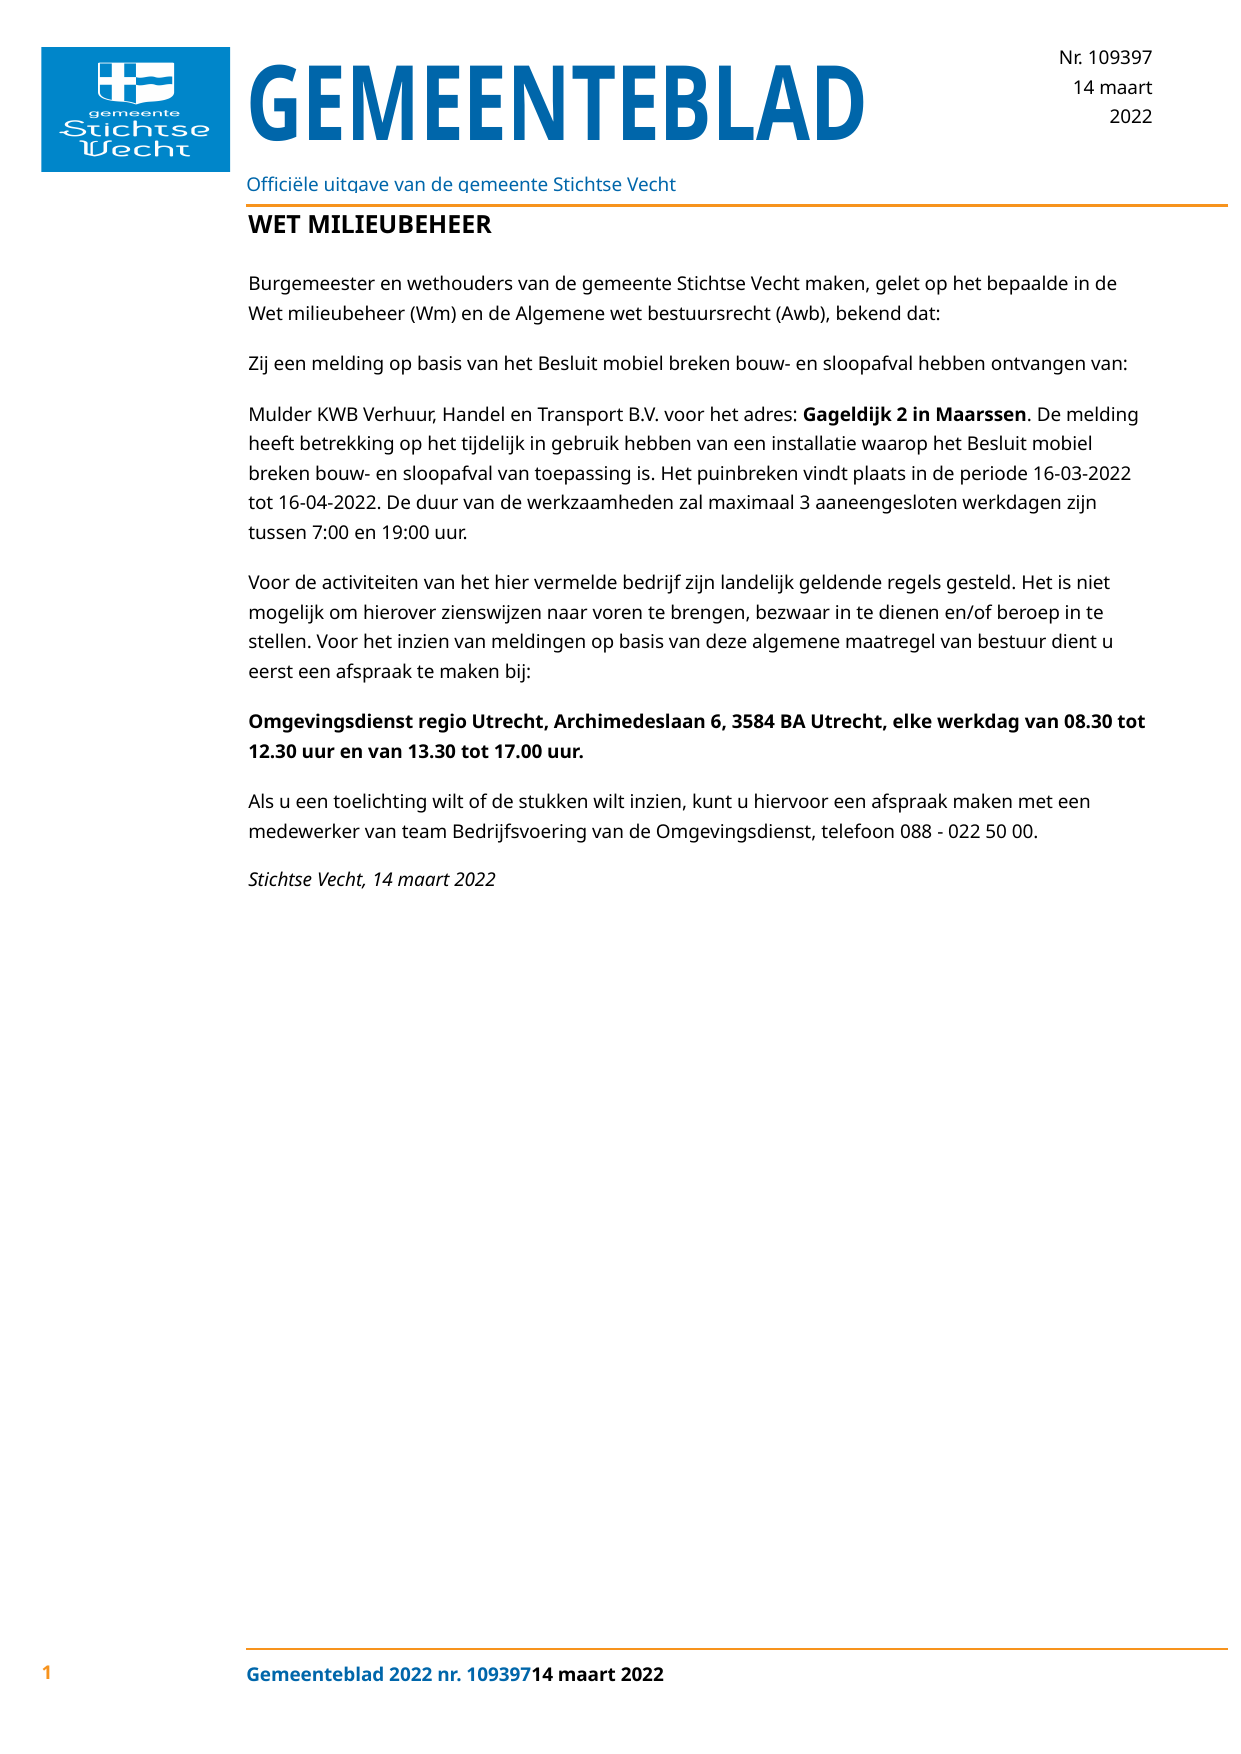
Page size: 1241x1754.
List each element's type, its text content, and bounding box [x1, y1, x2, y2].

picture [99, 63, 135, 101]
text Burgemeester en wethouders van de gemeente Stichtse Vecht maken, gelet op het bepaalde in de Wet milieubeheer (Wm) en de Algemene wet bestuursrecht (Awb), bekend dat: [248, 270, 1152, 326]
text WET MILIEUBEHEER [248, 207, 1152, 241]
picture [137, 63, 174, 103]
text Als u een toelichting wilt of de stukken wilt inzien, kunt u hiervoor een afspraak maken met een medewerker van team Bedrijfsvoering van de Omgevingsdienst, telefoon 088 - 022 50 00. [248, 789, 1152, 844]
text Omgevingsdienst regio Utrecht, Archimedeslaan 6, 3584 BA Utrecht, elke werkdag van 08.30 tot 12.30 uur en van 13.30 tot 17.00 uur. [248, 709, 1152, 764]
text Mulder KWB Verhuur, Handel en Transport B.V. voor het adres: Gageldijk 2 in Maarssen. De melding heeft betrekking op het tijdelijk in gebruik hebben van een installatie waarop het Besluit mobiel breken bouw- en sloopafval van toepassing is. Het puinbreken vindt plaats in de periode 16-03-2022 tot 16-04-2022. De duur van de werkzaamheden zal maximaal 3 aaneengesloten werkdagen zijn tussen 7:00 en 19:00 uur. [248, 401, 1152, 545]
text Voor de activiteiten van het hier vermelde bedrijf zijn landelijk geldende regels gesteld. Het is niet mogelijk om hierover zienswijzen naar voren te brengen, bezwaar in te dienen en/of beroep in te stellen. Voor het inzien van meldingen op basis van deze algemene maatregel van bestuur dient u eerst een afspraak te maken bij: [248, 569, 1152, 684]
text Stichtse Vecht, 14 maart 2022 [248, 866, 1152, 892]
text Zij een melding op basis van het Besluit mobiel breken bouw- en sloopafval hebben ontvangen van: [248, 350, 1152, 376]
